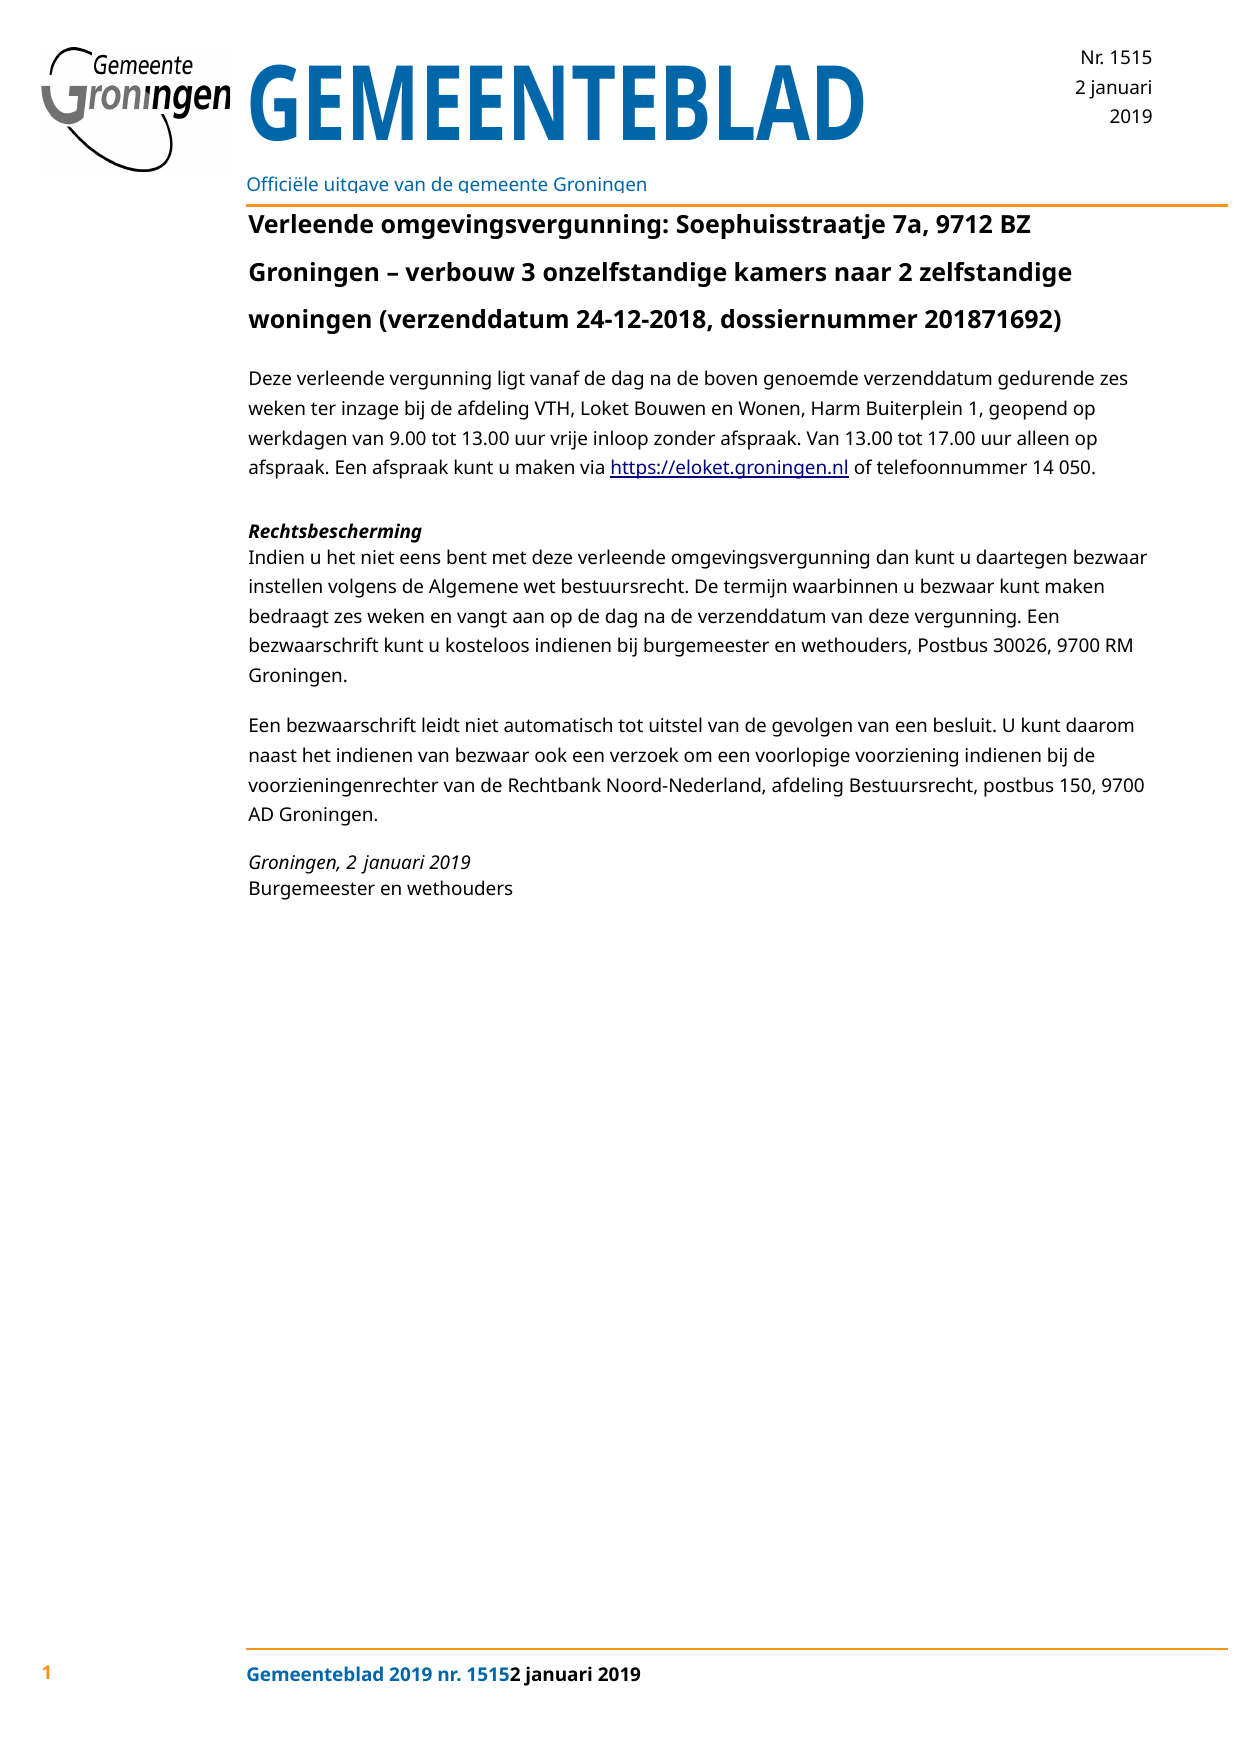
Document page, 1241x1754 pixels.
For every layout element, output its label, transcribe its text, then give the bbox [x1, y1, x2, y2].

text Burgemeester en wethouders [248, 875, 1152, 901]
text Rechtsbescherming [248, 518, 1152, 544]
text Deze verleende vergunning ligt vanaf de dag na de boven genoemde verzenddatum gedurende zes weken ter inzage bij de afdeling VTH, Loket Bouwen en Wonen, Harm Buiterplein 1, geopend op werkdagen van 9.00 tot 13.00 uur vrije inloop zonder afspraak. Van 13.00 tot 17.00 uur alleen op afspraak. Een afspraak kunt u maken via https://eloket.groningen.nl of telefoonnummer 14 050. [248, 366, 1152, 480]
text Indien u het niet eens bent met deze verleende omgevingsvergunning dan kunt u daartegen bezwaar instellen volgens de Algemene wet bestuursrecht. De termijn waarbinnen u bezwaar kunt maken bedraagt zes weken en vangt aan op de dag na de verzenddatum van deze vergunning. Een bezwaarschrift kunt u kosteloos indienen bij burgemeester en wethouders, Postbus 30026, 9700 RM Groningen. [248, 544, 1152, 688]
picture [41, 47, 231, 172]
text Verleende omgevingsvergunning: Soephuisstraatje 7a, 9712 BZ Groningen – verbouw 3 onzelfstandige kamers naar 2 zelfstandige woningen (verzenddatum 24-12-2018, dossiernummer 201871692) [248, 207, 1152, 336]
text Groningen, 2 januari 2019 [248, 849, 1152, 875]
text Een bezwaarschrift leidt niet automatisch tot uitstel van de gevolgen van een besluit. U kunt daarom naast het indienen van bezwaar ook een verzoek om een voorlopige voorziening indienen bij de voorzieningenrechter van de Rechtbank Noord-Nederland, afdeling Bestuursrecht, postbus 150, 9700 AD Groningen. [248, 713, 1152, 827]
